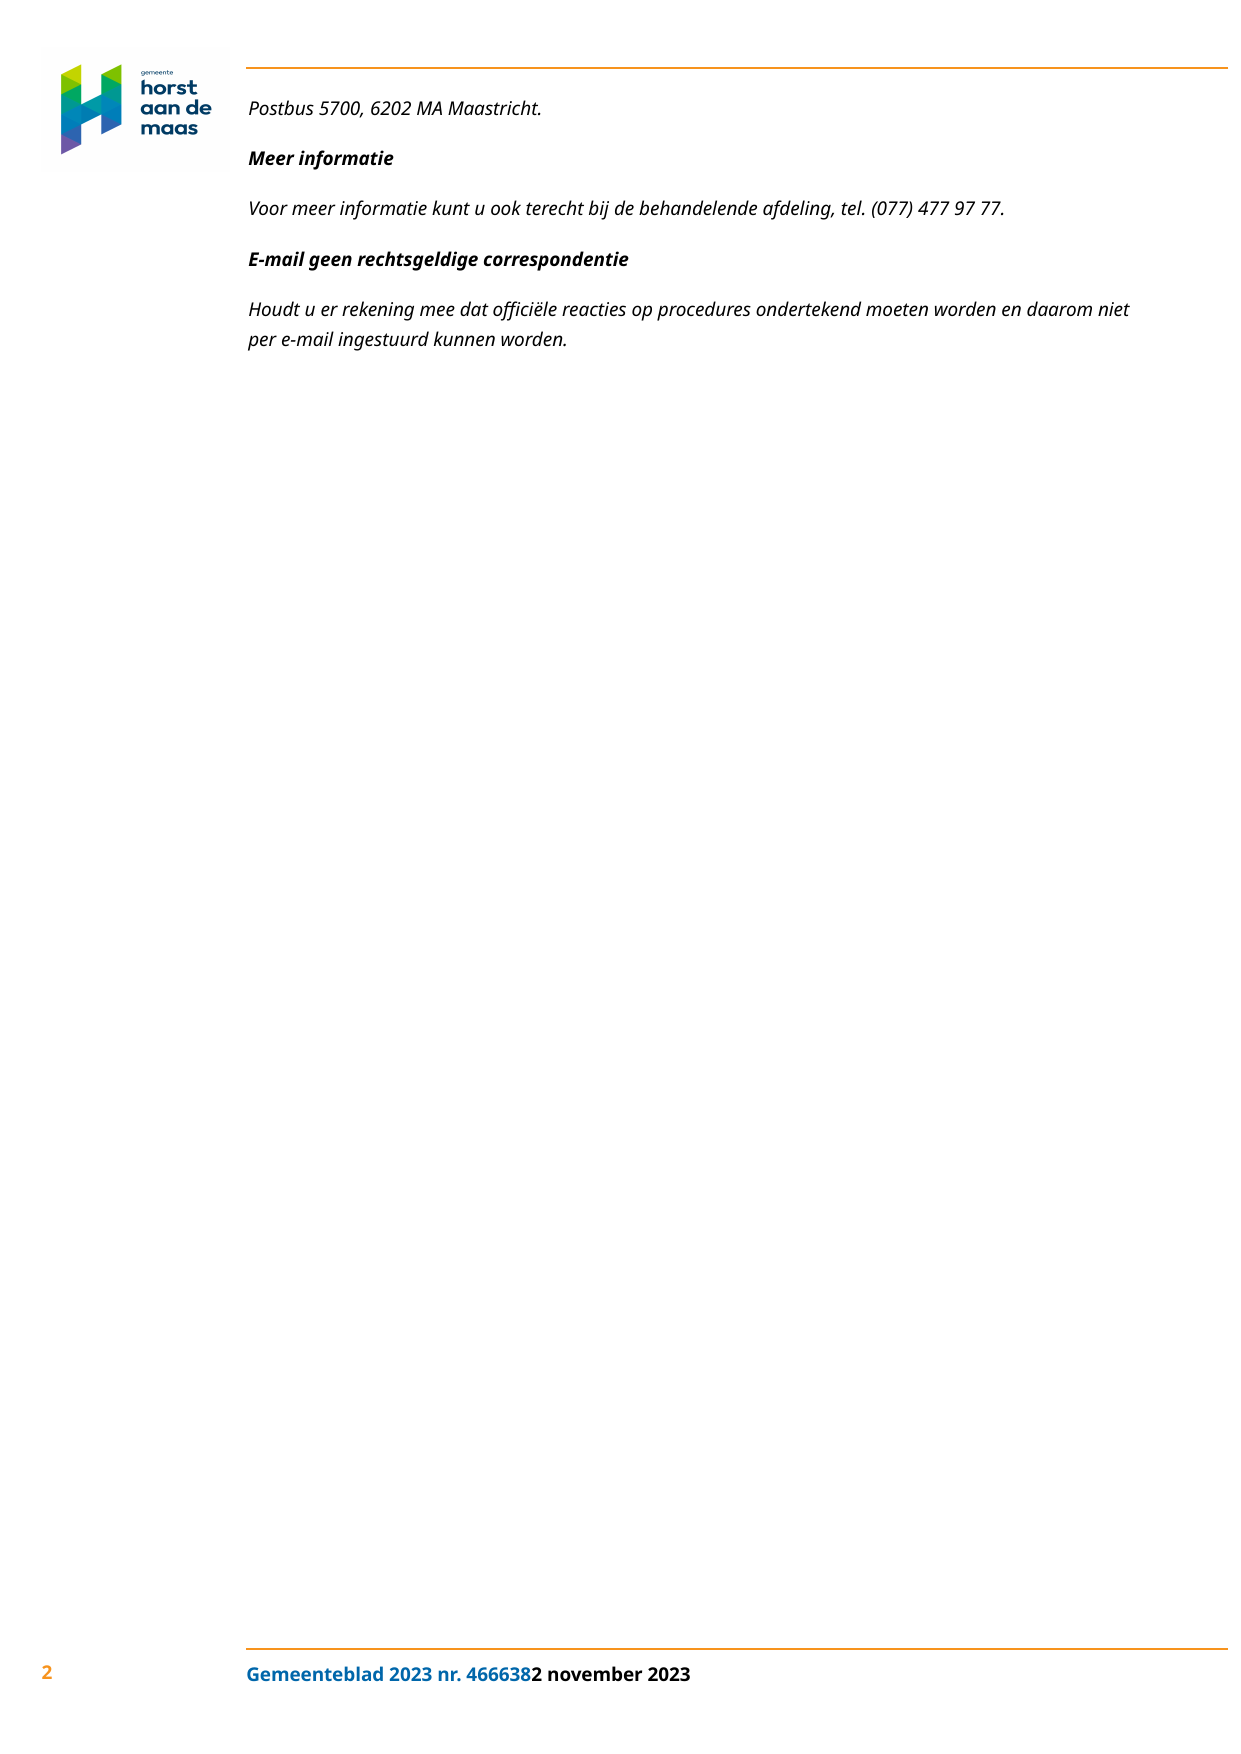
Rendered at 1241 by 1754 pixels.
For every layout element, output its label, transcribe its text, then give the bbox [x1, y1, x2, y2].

picture [41, 47, 231, 172]
text Postbus 5700, 6202 MA Maastricht. [248, 95, 1152, 121]
text Houdt u er rekening mee dat officiële reacties op procedures ondertekend moeten worden en daarom niet per e-mail ingestuurd kunnen worden. [248, 296, 1152, 352]
text E-mail geen rechtsgeldige correspondentie [248, 246, 1152, 272]
text Voor meer informatie kunt u ook terecht bij de behandelende afdeling, tel. (077) 477 97 77. [248, 196, 1152, 221]
text Meer informatie [248, 145, 1152, 171]
